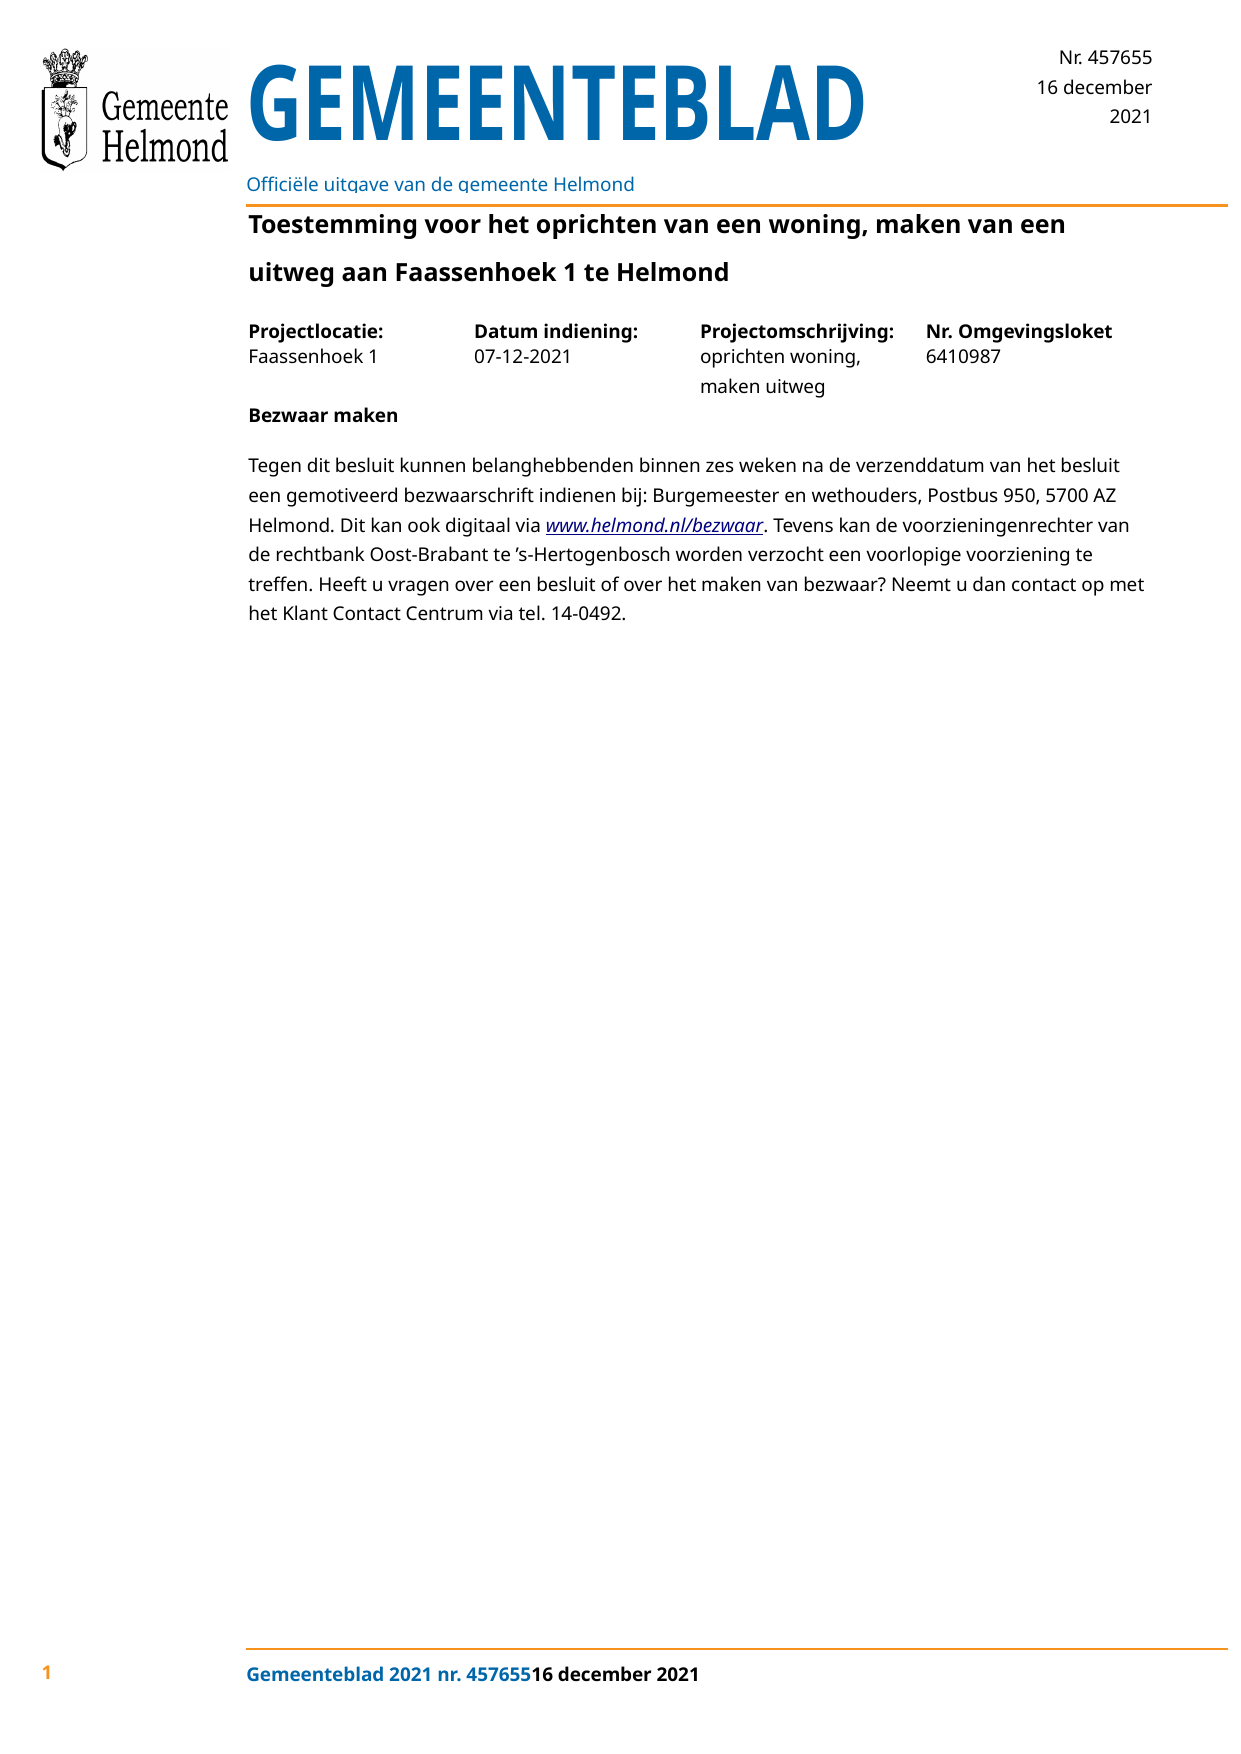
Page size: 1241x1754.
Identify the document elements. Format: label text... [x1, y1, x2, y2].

table_header Nr. Omgevingsloket [926, 318, 1152, 344]
text Toestemming voor het oprichten van een woning, maken van een uitweg aan Faassenhoek 1 te Helmond [248, 207, 1152, 288]
text Bezwaar maken [248, 402, 1152, 428]
table_cell Faassenhoek 1 [248, 344, 474, 399]
table_header Projectlocatie: [248, 318, 474, 344]
picture [41, 47, 231, 172]
table_header Datum indiening: [474, 318, 700, 344]
table_cell oprichten woning, maken uitweg [700, 344, 926, 399]
table_header Projectomschrijving: [700, 318, 926, 344]
text Tegen dit besluit kunnen belanghebbenden binnen zes weken na de verzenddatum van het besluit een gemotiveerd bezwaarschrift indienen bij: Burgemeester en wethouders, Postbus 950, 5700 AZ Helmond. Dit kan ook digitaal via www.helmond.nl/bezwaar. Tevens kan de voorzieningenrechter van de rechtbank Oost-Brabant te ’s-Hertogenbosch worden verzocht een voorlopige voorziening te treffen. Heeft u vragen over een besluit of over het maken van bezwaar? Neemt u dan contact op met het Klant Contact Centrum via tel. 14-0492. [248, 453, 1152, 626]
table_cell 6410987 [926, 344, 1152, 399]
table_cell 07-12-2021 [474, 344, 700, 399]
